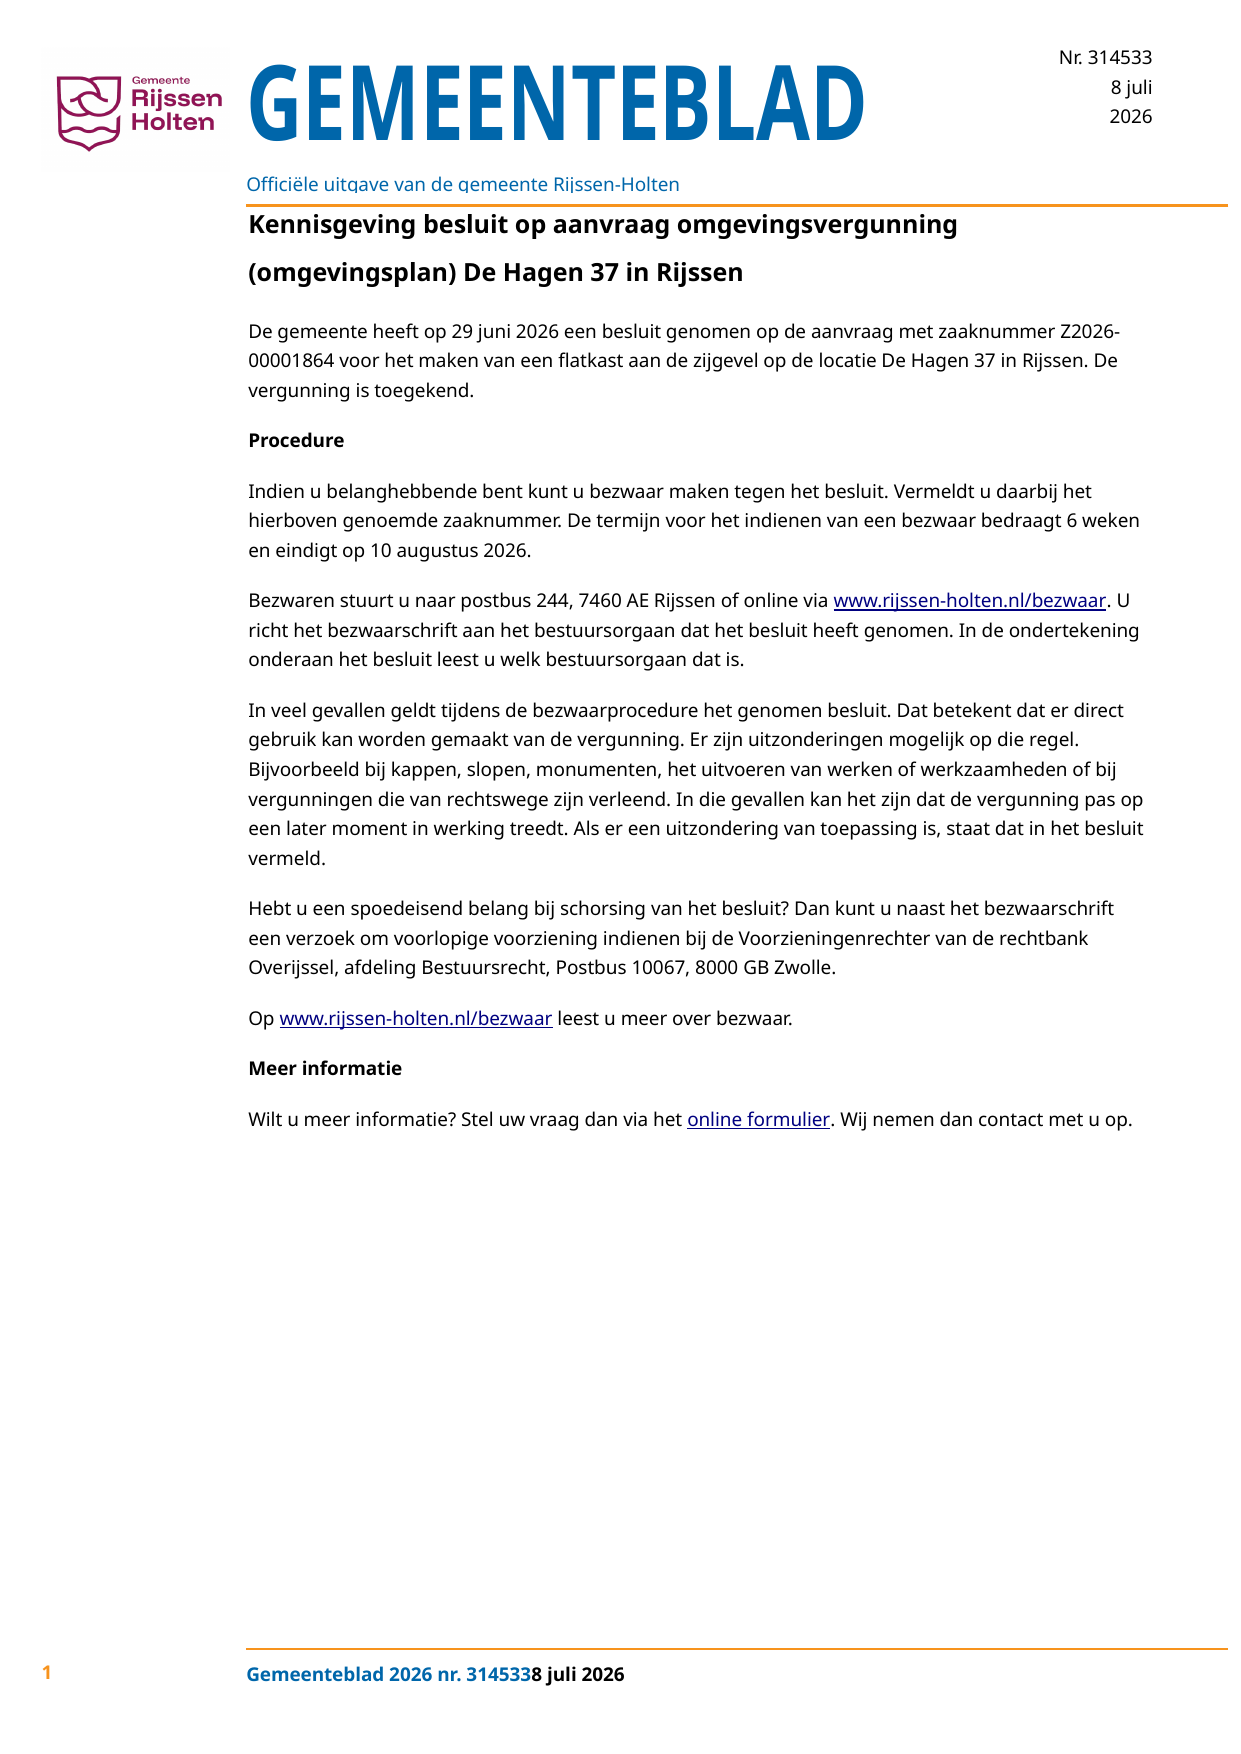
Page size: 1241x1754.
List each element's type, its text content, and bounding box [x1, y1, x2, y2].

picture [41, 47, 231, 172]
text Wilt u meer informatie? Stel uw vraag dan via het online formulier. Wij nemen dan contact met u op. [248, 1106, 1152, 1132]
text Bezwaren stuurt u naar postbus 244, 7460 AE Rijssen of online via www.rijssen-holten.nl/bezwaar. U richt het bezwaarschrift aan het bestuursorgaan dat het besluit heeft genomen. In de ondertekening onderaan het besluit leest u welk bestuursorgaan dat is. [248, 587, 1152, 672]
text Kennisgeving besluit op aanvraag omgevingsvergunning (omgevingsplan) De Hagen 37 in Rijssen [248, 207, 1152, 288]
text Procedure [248, 427, 1152, 453]
text In veel gevallen geldt tijdens de bezwaarprocedure het genomen besluit. Dat betekent dat er direct gebruik kan worden gemaakt van de vergunning. Er zijn uitzonderingen mogelijk op die regel. Bijvoorbeeld bij kappen, slopen, monumenten, het uitvoeren van werken of werkzaamheden of bij vergunningen die van rechtswege zijn verleend. In die gevallen kan het zijn dat de vergunning pas op een later moment in werking treedt. Als er een uitzondering van toepassing is, staat dat in het besluit vermeld. [248, 697, 1152, 871]
text Hebt u een spoedeisend belang bij schorsing van het besluit? Dan kunt u naast het bezwaarschrift een verzoek om voorlopige voorziening indienen bij de Voorzieningenrechter van de rechtbank Overijssel, afdeling Bestuursrecht, Postbus 10067, 8000 GB Zwolle. [248, 895, 1152, 980]
text Indien u belanghebbende bent kunt u bezwaar maken tegen het besluit. Vermeldt u daarbij het hierboven genoemde zaaknummer. De termijn voor het indienen van een bezwaar bedraagt 6 weken en eindigt op 10 augustus 2026. [248, 478, 1152, 563]
text Op www.rijssen-holten.nl/bezwaar leest u meer over bezwaar. [248, 1005, 1152, 1031]
text Meer informatie [248, 1055, 1152, 1081]
text De gemeente heeft op 29 juni 2026 een besluit genomen op de aanvraag met zaaknummer Z2026-00001864 voor het maken van een flatkast aan de zijgevel op de locatie De Hagen 37 in Rijssen. De vergunning is toegekend. [248, 318, 1152, 403]
